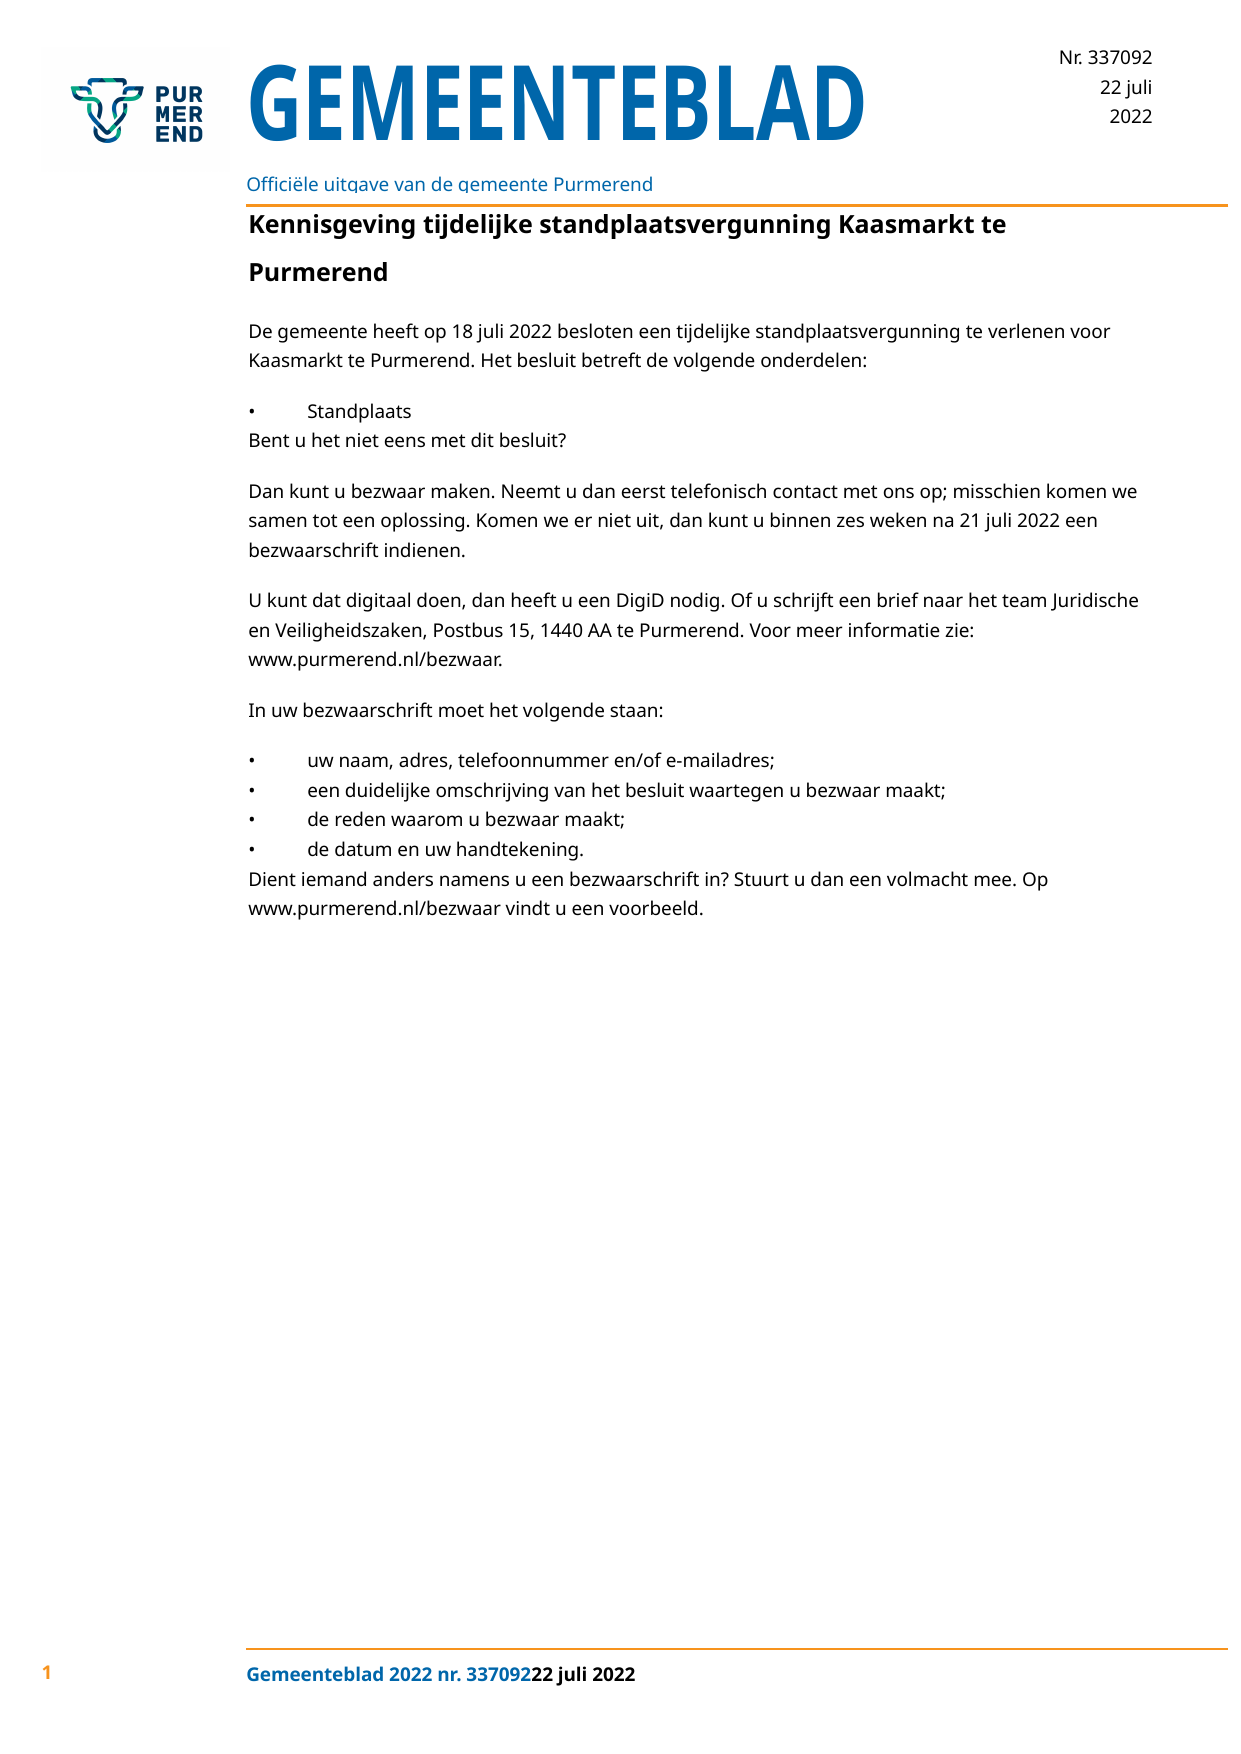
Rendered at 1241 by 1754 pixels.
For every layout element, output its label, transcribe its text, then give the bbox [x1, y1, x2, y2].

text De gemeente heeft op 18 juli 2022 besloten een tijdelijke standplaatsvergunning te verlenen voor Kaasmarkt te Purmerend. Het besluit betreft de volgende onderdelen: [248, 318, 1152, 373]
text Dient iemand anders namens u een bezwaarschrift in? Stuurt u dan een volmacht mee. Op www.purmerend.nl/bezwaar vindt u een voorbeeld. [248, 866, 1152, 921]
text In uw bezwaarschrift moet het volgende staan: [248, 697, 1152, 723]
text Bent u het niet eens met dit besluit? [248, 427, 1152, 453]
list de reden waarom u bezwaar maakt; [248, 807, 1152, 832]
picture [41, 47, 231, 172]
list uw naam, adres, telefoonnummer en/of e-mailadres; [248, 747, 1152, 773]
list een duidelijke omschrijving van het besluit waartegen u bezwaar maakt; [248, 777, 1152, 803]
text U kunt dat digitaal doen, dan heeft u een DigiD nodig. Of u schrijft een brief naar het team Juridische en Veiligheidszaken, Postbus 15, 1440 AA te Purmerend. Voor meer informatie zie: www.purmerend.nl/bezwaar. [248, 587, 1152, 672]
list Standplaats [248, 398, 1152, 424]
list de datum en uw handtekening. [248, 836, 1152, 862]
text Dan kunt u bezwaar maken. Neemt u dan eerst telefonisch contact met ons op; misschien komen we samen tot een oplossing. Komen we er niet uit, dan kunt u binnen zes weken na 21 juli 2022 een bezwaarschrift indienen. [248, 478, 1152, 563]
text Kennisgeving tijdelijke standplaatsvergunning Kaasmarkt te Purmerend [248, 207, 1152, 288]
